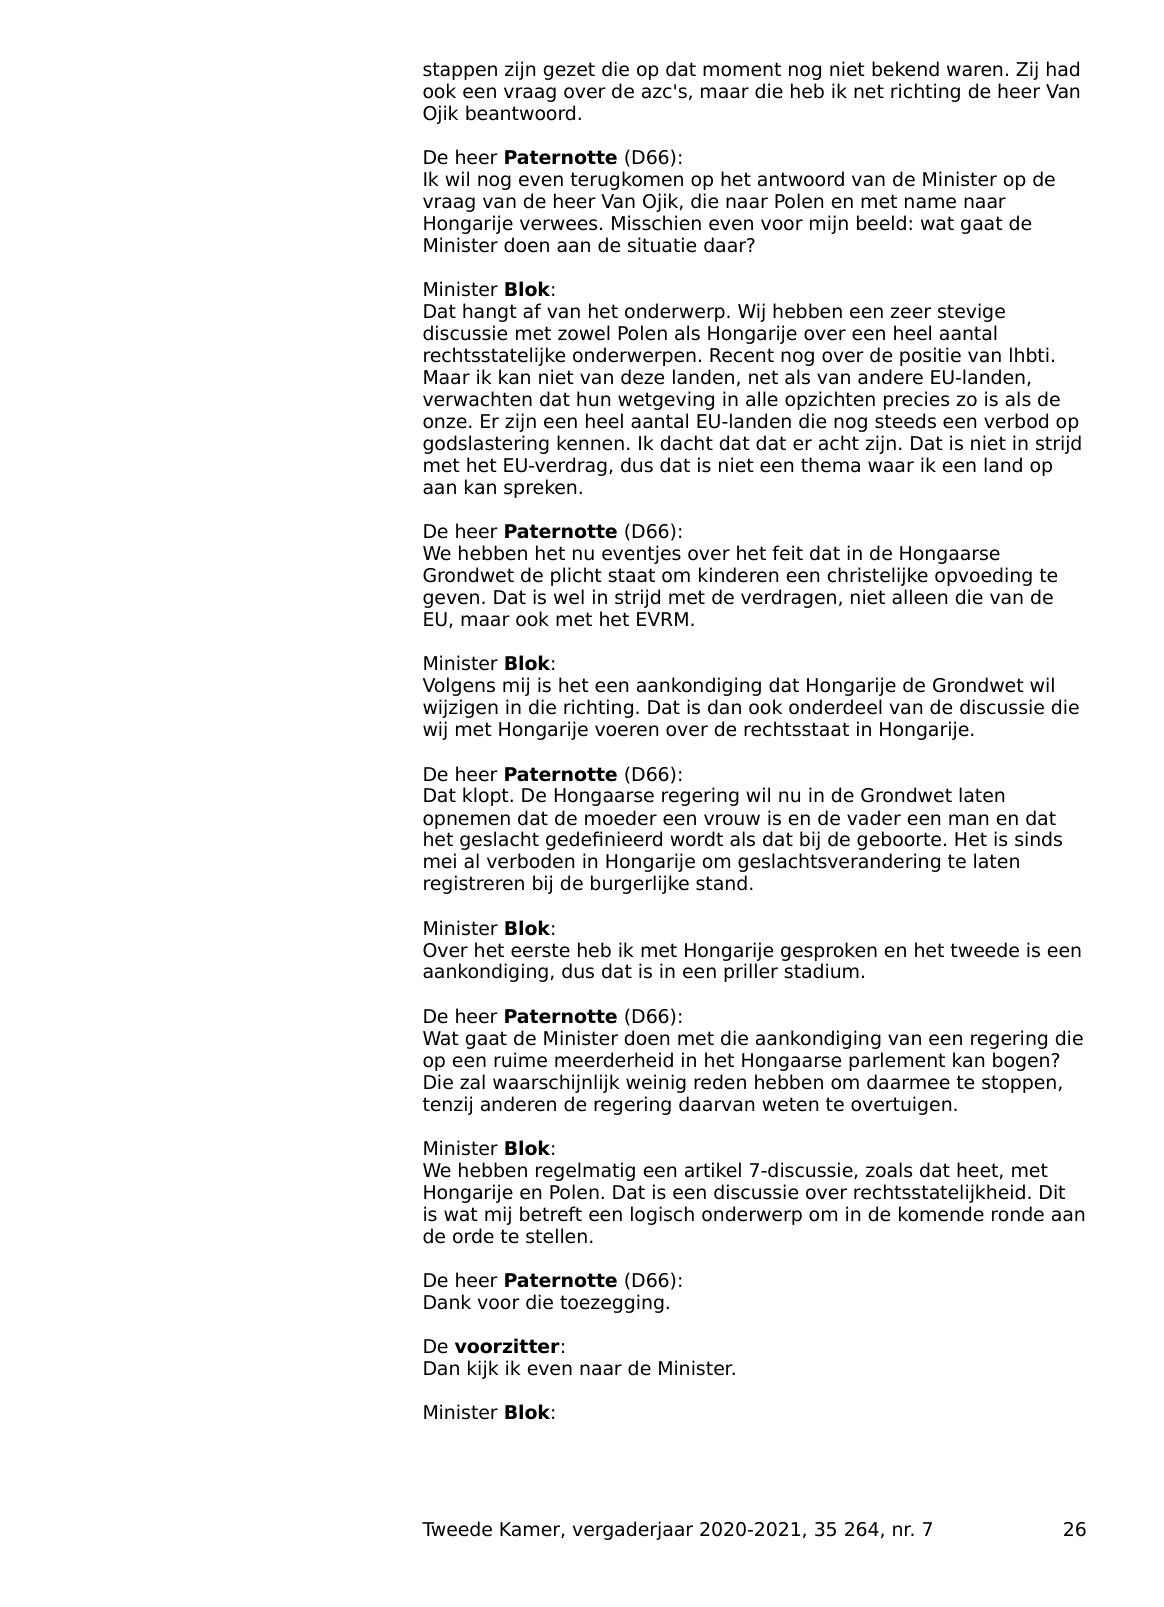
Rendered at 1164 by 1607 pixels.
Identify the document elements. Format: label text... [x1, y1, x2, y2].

text Minister Blok: [422, 1402, 1087, 1424]
text De heer Paternotte (D66): [422, 1006, 1087, 1028]
text De heer Paternotte (D66): [422, 1270, 1087, 1292]
text De heer Paternotte (D66): [422, 147, 1087, 169]
text Over het eerste heb ik met Hongarije gesproken en het tweede is een aankondiging, dus dat is in een priller stadium. [422, 939, 1087, 983]
text Minister Blok: [422, 917, 1087, 939]
text Ik wil nog even terugkomen op het antwoord van de Minister op de vraag van de heer Van Ojik, die naar Polen en met name naar Hongarije verwees. Misschien even voor mijn beeld: wat gaat de Minister doen aan de situatie daar? [422, 169, 1087, 257]
text Minister Blok: [422, 1138, 1087, 1160]
text We hebben het nu eventjes over het feit dat in de Hongaarse Grondwet de plicht staat om kinderen een christelijke opvoeding te geven. Dat is wel in strijd met de verdragen, niet alleen die van de EU, maar ook met het EVRM. [422, 543, 1087, 631]
text De heer Paternotte (D66): [422, 763, 1087, 785]
text Dat hangt af van het onderwerp. Wij hebben een zeer stevige discussie met zowel Polen als Hongarije over een heel aantal rechtsstatelijke onderwerpen. Recent nog over de positie van lhbti. Maar ik kan niet van deze landen, net als van andere EU-landen, verwachten dat hun wetgeving in alle opzichten precies zo is als de onze. Er zijn een heel aantal EU-landen die nog steeds een verbod op godslastering kennen. Ik dacht dat dat er acht zijn. Dat is niet in strijd met het EU-verdrag, dus dat is niet een thema waar ik een land op aan kan spreken. [422, 301, 1087, 499]
text Dan kijk ik even naar de Minister. [422, 1358, 1087, 1380]
text Minister Blok: [422, 653, 1087, 675]
text Volgens mij is het een aankondiging dat Hongarije de Grondwet wil wijzigen in die richting. Dat is dan ook onderdeel van de discussie die wij met Hongarije voeren over de rechtsstaat in Hongarije. [422, 675, 1087, 741]
text Wat gaat de Minister doen met die aankondiging van een regering die op een ruime meerderheid in het Hongaarse parlement kan bogen? Die zal waarschijnlijk weinig reden hebben om daarmee te stoppen, tenzij anderen de regering daarvan weten te overtuigen. [422, 1028, 1087, 1116]
text Dat klopt. De Hongaarse regering wil nu in de Grondwet laten opnemen dat de moeder een vrouw is en de vader een man en dat het geslacht gedefinieerd wordt als dat bij de geboorte. Het is sinds mei al verboden in Hongarije om geslachtsverandering te laten registreren bij de burgerlijke stand. [422, 785, 1087, 895]
text stappen zijn gezet die op dat moment nog niet bekend waren. Zij had ook een vraag over de azc's, maar die heb ik net richting de heer Van Ojik beantwoord. [422, 59, 1087, 125]
text De voorzitter: [422, 1336, 1087, 1358]
text Dank voor die toezegging. [422, 1292, 1087, 1314]
text De heer Paternotte (D66): [422, 521, 1087, 543]
text Minister Blok: [422, 279, 1087, 301]
text We hebben regelmatig een artikel 7-discussie, zoals dat heet, met Hongarije en Polen. Dat is een discussie over rechtsstatelijkheid. Dit is wat mij betreft een logisch onderwerp om in de komende ronde aan de orde te stellen. [422, 1160, 1087, 1248]
